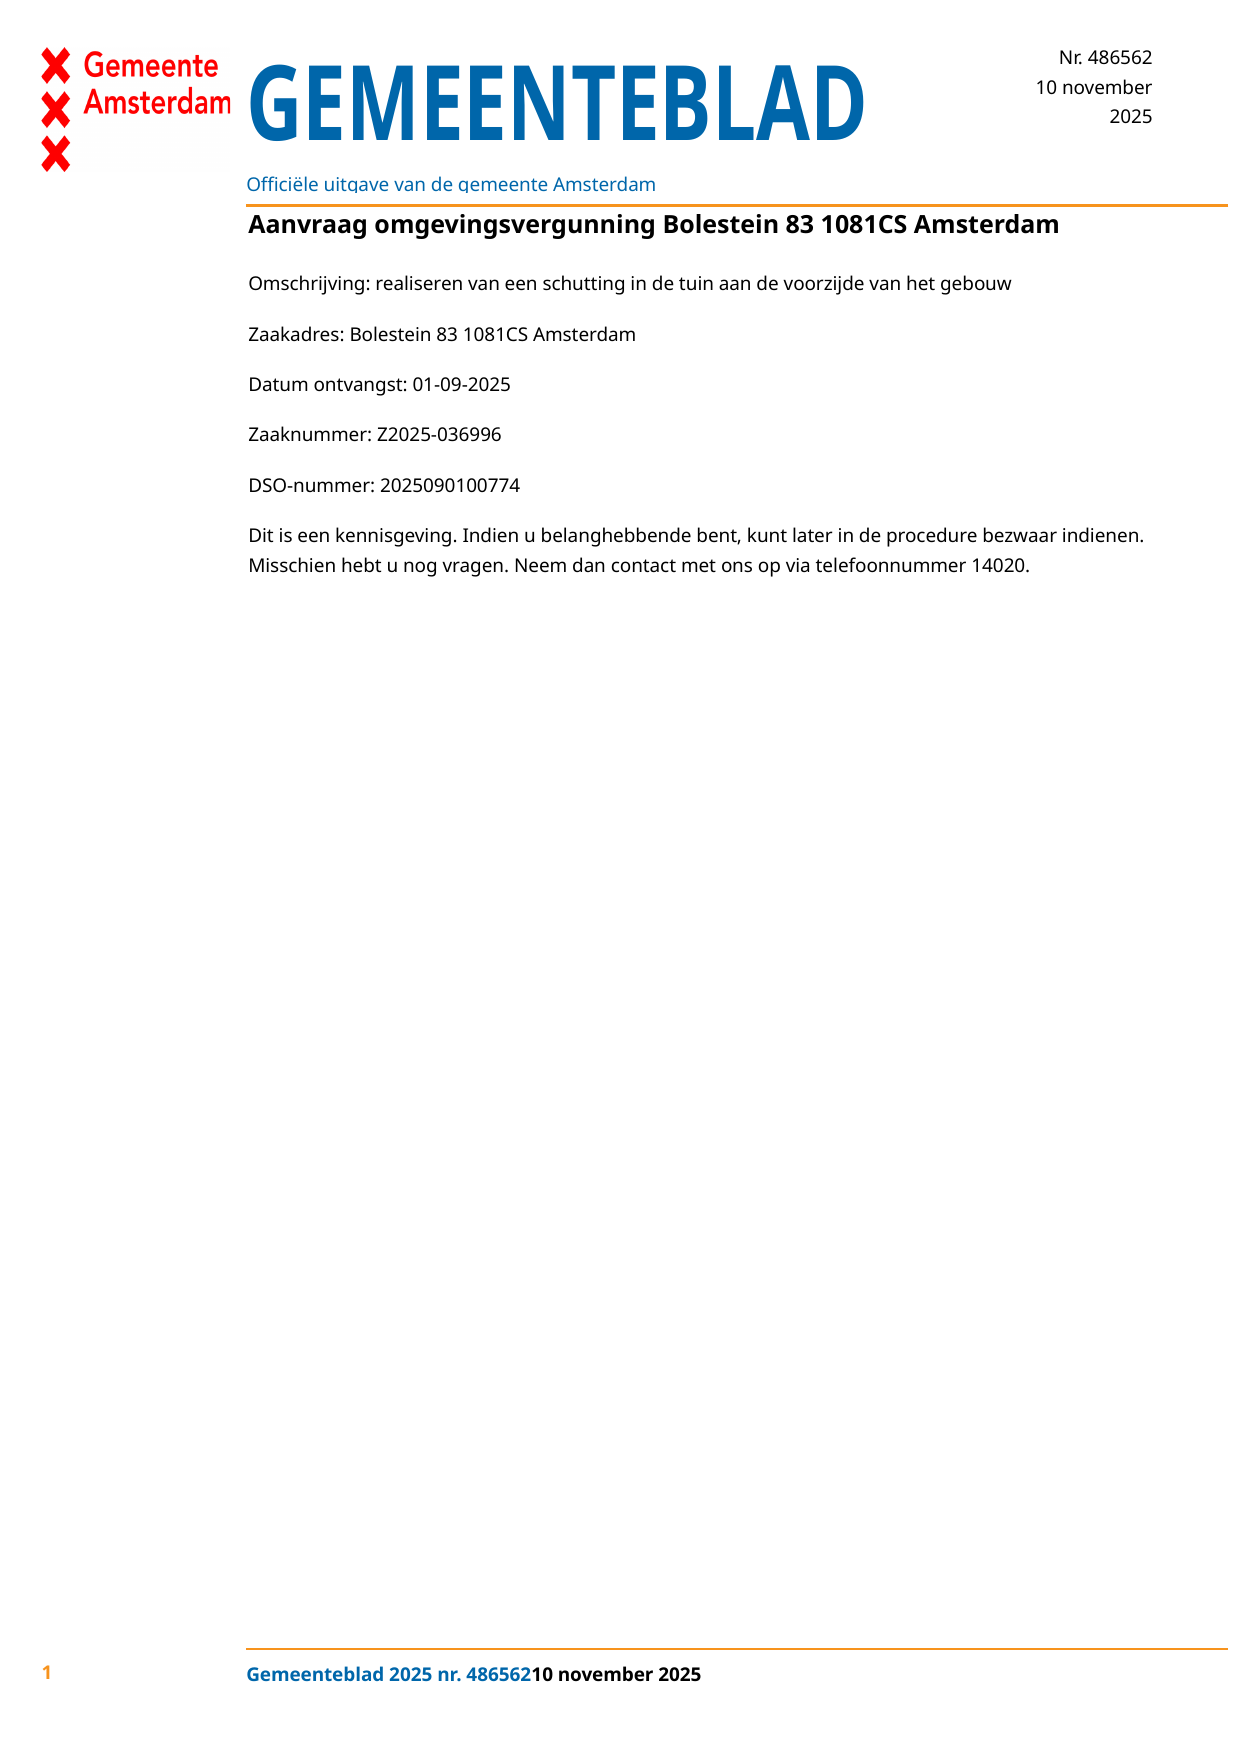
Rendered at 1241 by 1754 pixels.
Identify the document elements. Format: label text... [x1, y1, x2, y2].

text Zaaknummer: Z2025-036996 [248, 422, 1152, 447]
text Dit is een kennisgeving. Indien u belanghebbende bent, kunt later in de procedure bezwaar indienen. Misschien hebt u nog vragen. Neem dan contact met ons op via telefoonnummer 14020. [248, 522, 1152, 578]
text Aanvraag omgevingsvergunning Bolestein 83 1081CS Amsterdam [248, 207, 1152, 241]
text Datum ontvangst: 01-09-2025 [248, 371, 1152, 397]
picture [41, 47, 231, 172]
text Omschrijving: realiseren van een schutting in de tuin aan de voorzijde van het gebouw [248, 270, 1152, 296]
text Zaakadres: Bolestein 83 1081CS Amsterdam [248, 321, 1152, 346]
text DSO-nummer: 2025090100774 [248, 472, 1152, 498]
